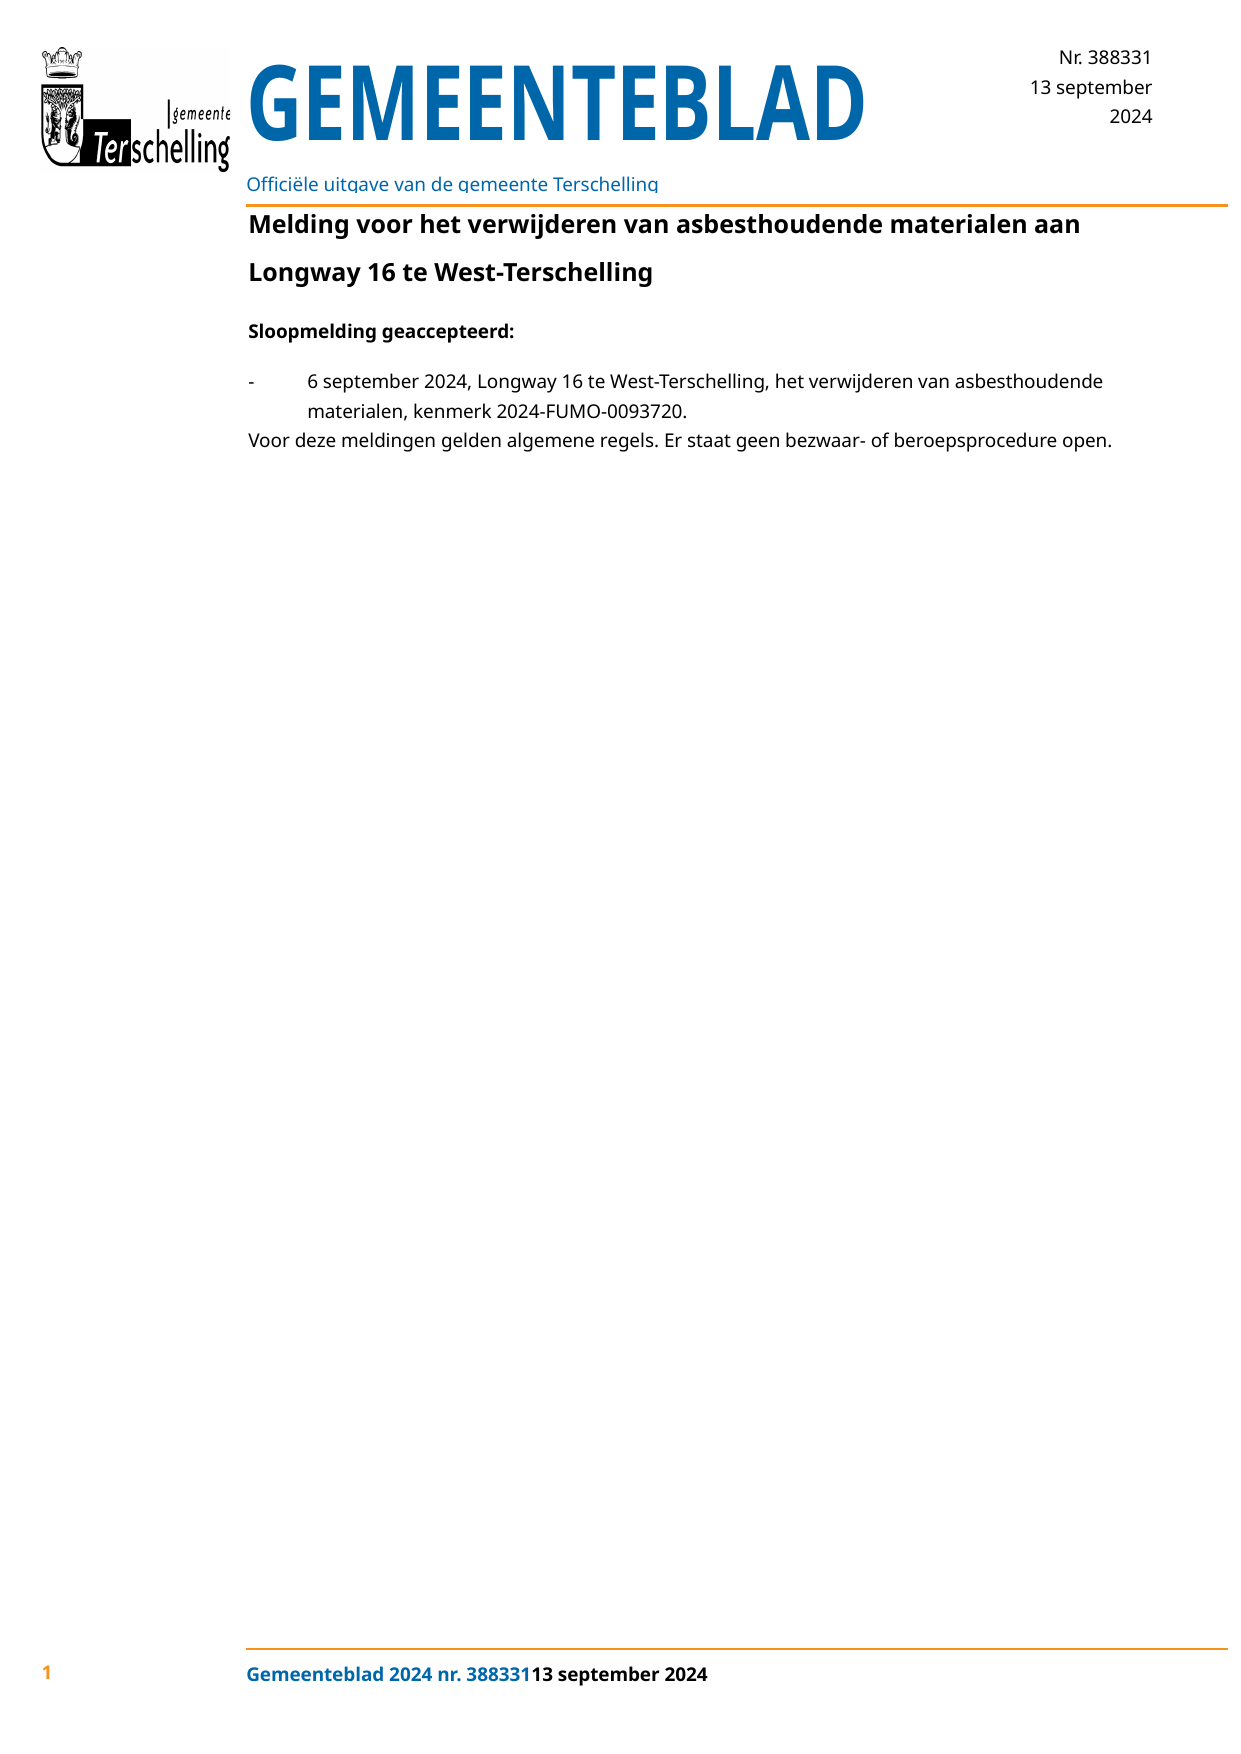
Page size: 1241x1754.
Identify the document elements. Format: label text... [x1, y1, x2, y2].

picture [41, 47, 231, 172]
list 6 september 2024, Longway 16 te West-Terschelling, het verwijderen van asbesthoudende materialen, kenmerk 2024-FUMO-0093720. [248, 368, 1152, 424]
text Melding voor het verwijderen van asbesthoudende materialen aan Longway 16 te West-Terschelling [248, 207, 1152, 288]
text Voor deze meldingen gelden algemene regels. Er staat geen bezwaar- of beroepsprocedure open. [248, 427, 1152, 453]
text Sloopmelding geaccepteerd: [248, 318, 1152, 344]
